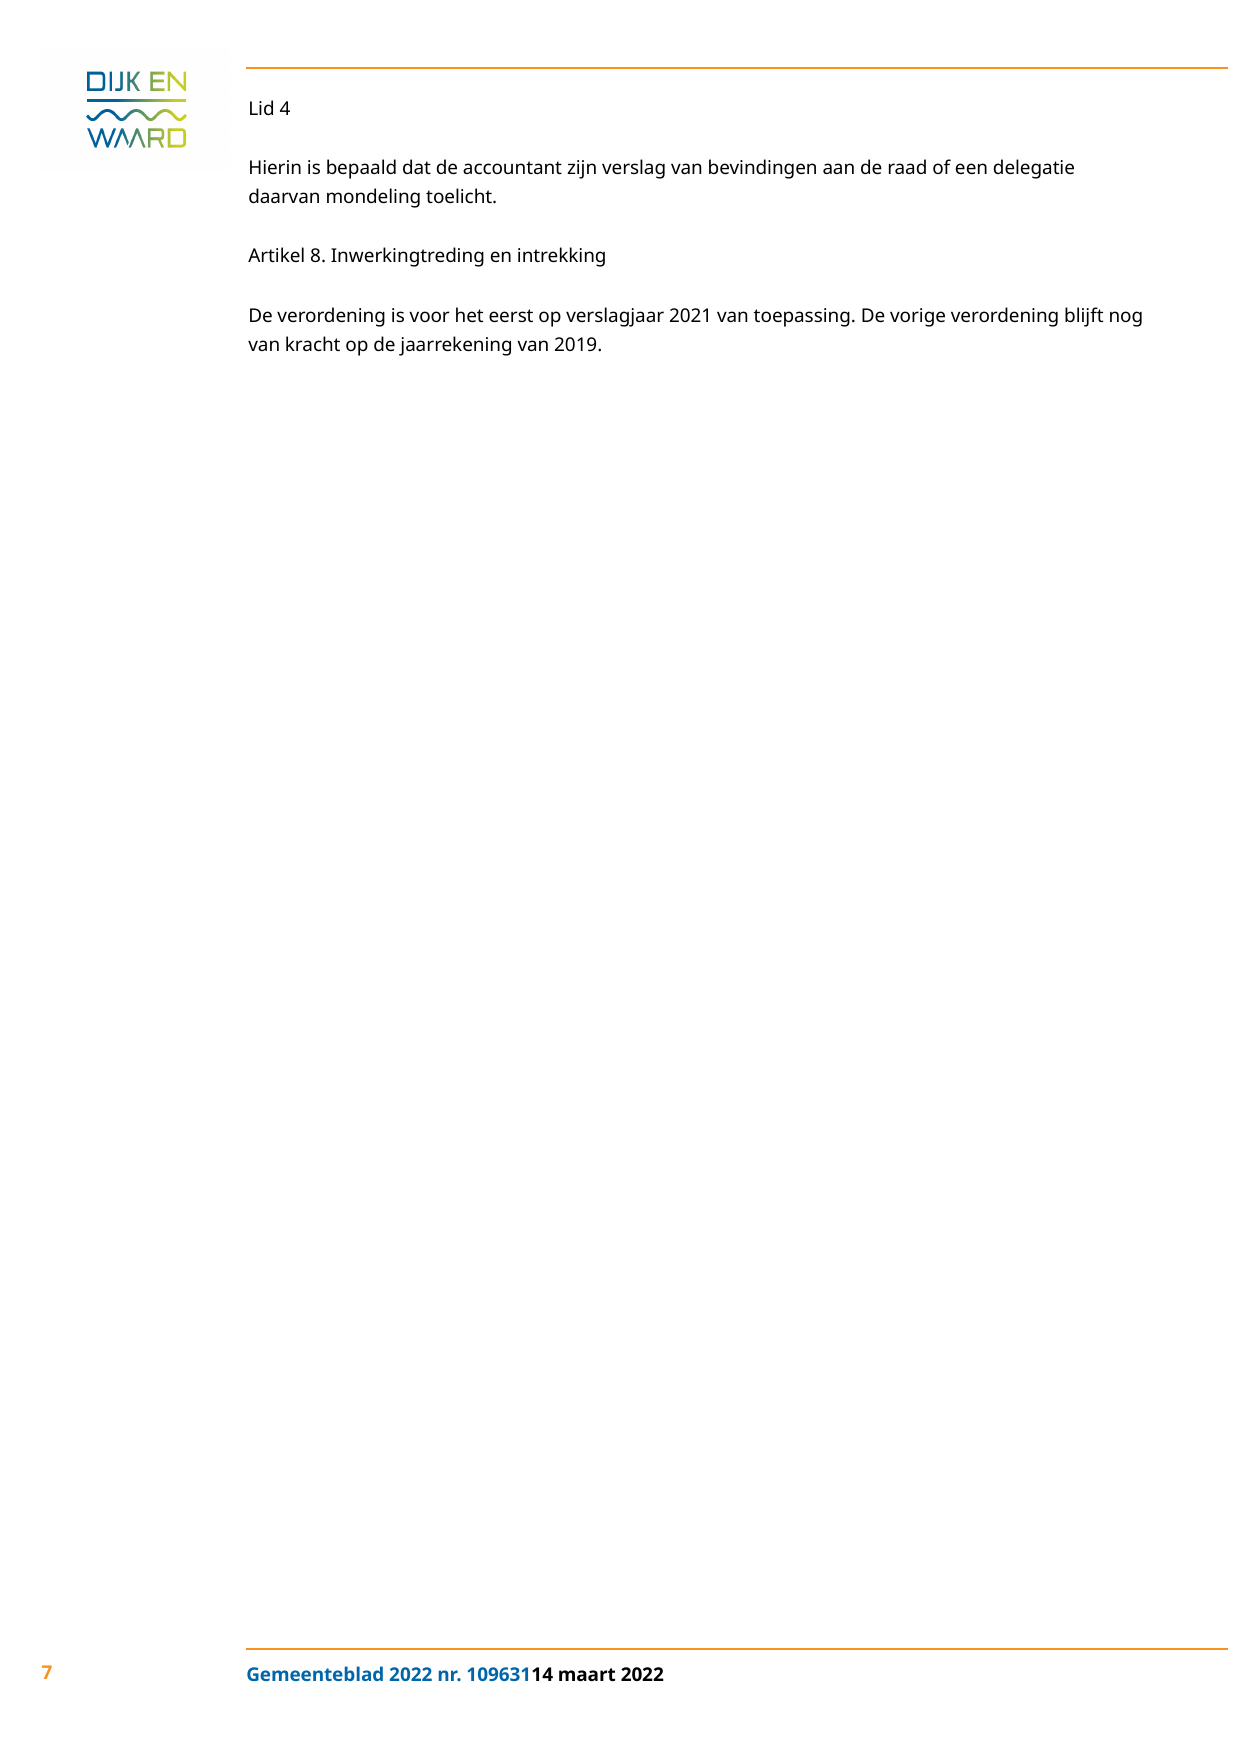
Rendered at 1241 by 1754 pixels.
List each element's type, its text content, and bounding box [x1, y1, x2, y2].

text Lid 4 [248, 95, 1152, 121]
text De verordening is voor het eerst op verslagjaar 2021 van toepassing. De vorige verordening blijft nog van kracht op de jaarrekening van 2019. [248, 302, 1152, 357]
picture [41, 47, 231, 172]
text Hierin is bepaald dat de accountant zijn verslag van bevindingen aan de raad of een delegatie daarvan mondeling toelicht. [248, 154, 1152, 209]
text Artikel 8. Inwerkingtreding en intrekking [248, 243, 1152, 268]
